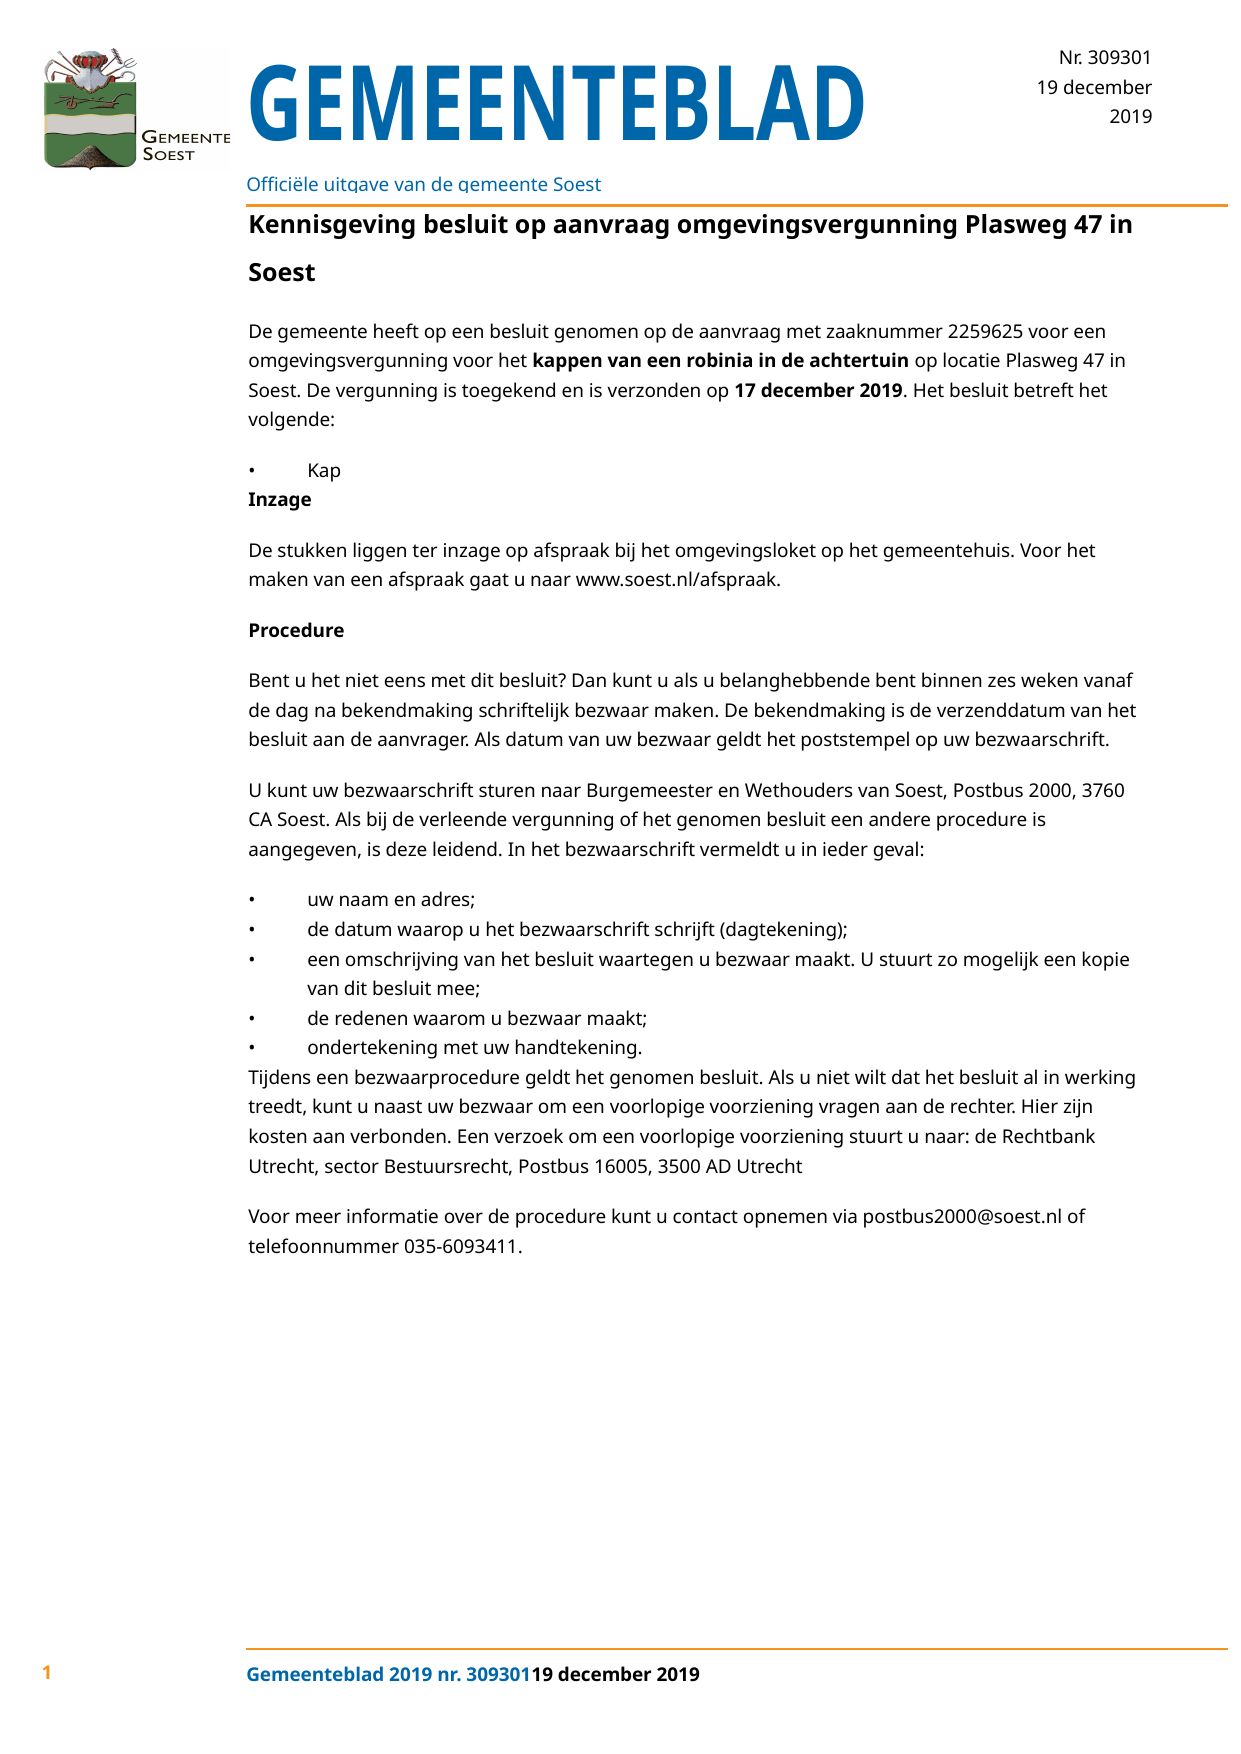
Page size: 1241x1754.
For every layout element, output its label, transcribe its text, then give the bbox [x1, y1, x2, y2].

list een omschrijving van het besluit waartegen u bezwaar maakt. U stuurt zo mogelijk een kopie van dit besluit mee; [248, 946, 1152, 1001]
list de datum waarop u het bezwaarschrift schrijft (dagtekening); [248, 916, 1152, 942]
text Voor meer informatie over de procedure kunt u contact opnemen via postbus2000@soest.nl of telefoonnummer 035-6093411. [248, 1203, 1152, 1259]
text Tijdens een bezwaarprocedure geldt het genomen besluit. Als u niet wilt dat het besluit al in werking treedt, kunt u naast uw bezwaar om een voorlopige voorziening vragen aan de rechter. Hier zijn kosten aan verbonden. Een verzoek om een voorlopige voorziening stuurt u naar: de Rechtbank Utrecht, sector Bestuursrecht, Postbus 16005, 3500 AD Utrecht [248, 1064, 1152, 1179]
text Bent u het niet eens met dit besluit? Dan kunt u als u belanghebbende bent binnen zes weken vanaf de dag na bekendmaking schriftelijk bezwaar maken. De bekendmaking is de verzenddatum van het besluit aan de aanvrager. Als datum van uw bezwaar geldt het poststempel op uw bezwaarschrift. [248, 667, 1152, 752]
text Procedure [248, 617, 1152, 643]
text De gemeente heeft op een besluit genomen op de aanvraag met zaaknummer 2259625 voor een omgevingsvergunning voor het kappen van een robinia in de achtertuin op locatie Plasweg 47 in Soest. De vergunning is toegekend en is verzonden op 17 december 2019. Het besluit betreft het volgende: [248, 318, 1152, 432]
list ondertekening met uw handtekening. [248, 1034, 1152, 1060]
text De stukken liggen ter inzage op afspraak bij het omgevingsloket op het gemeentehuis. Voor het maken van een afspraak gaat u naar www.soest.nl/afspraak. [248, 537, 1152, 592]
list de redenen waarom u bezwaar maakt; [248, 1005, 1152, 1031]
picture [41, 47, 231, 172]
list Kap [248, 457, 1152, 483]
text Kennisgeving besluit op aanvraag omgevingsvergunning Plasweg 47 in Soest [248, 207, 1152, 288]
text U kunt uw bezwaarschrift sturen naar Burgemeester en Wethouders van Soest, Postbus 2000, 3760 CA Soest. Als bij de verleende vergunning of het genomen besluit een andere procedure is aangegeven, is deze leidend. In het bezwaarschrift vermeldt u in ieder geval: [248, 777, 1152, 862]
list uw naam en adres; [248, 887, 1152, 912]
text Inzage [248, 487, 1152, 512]
